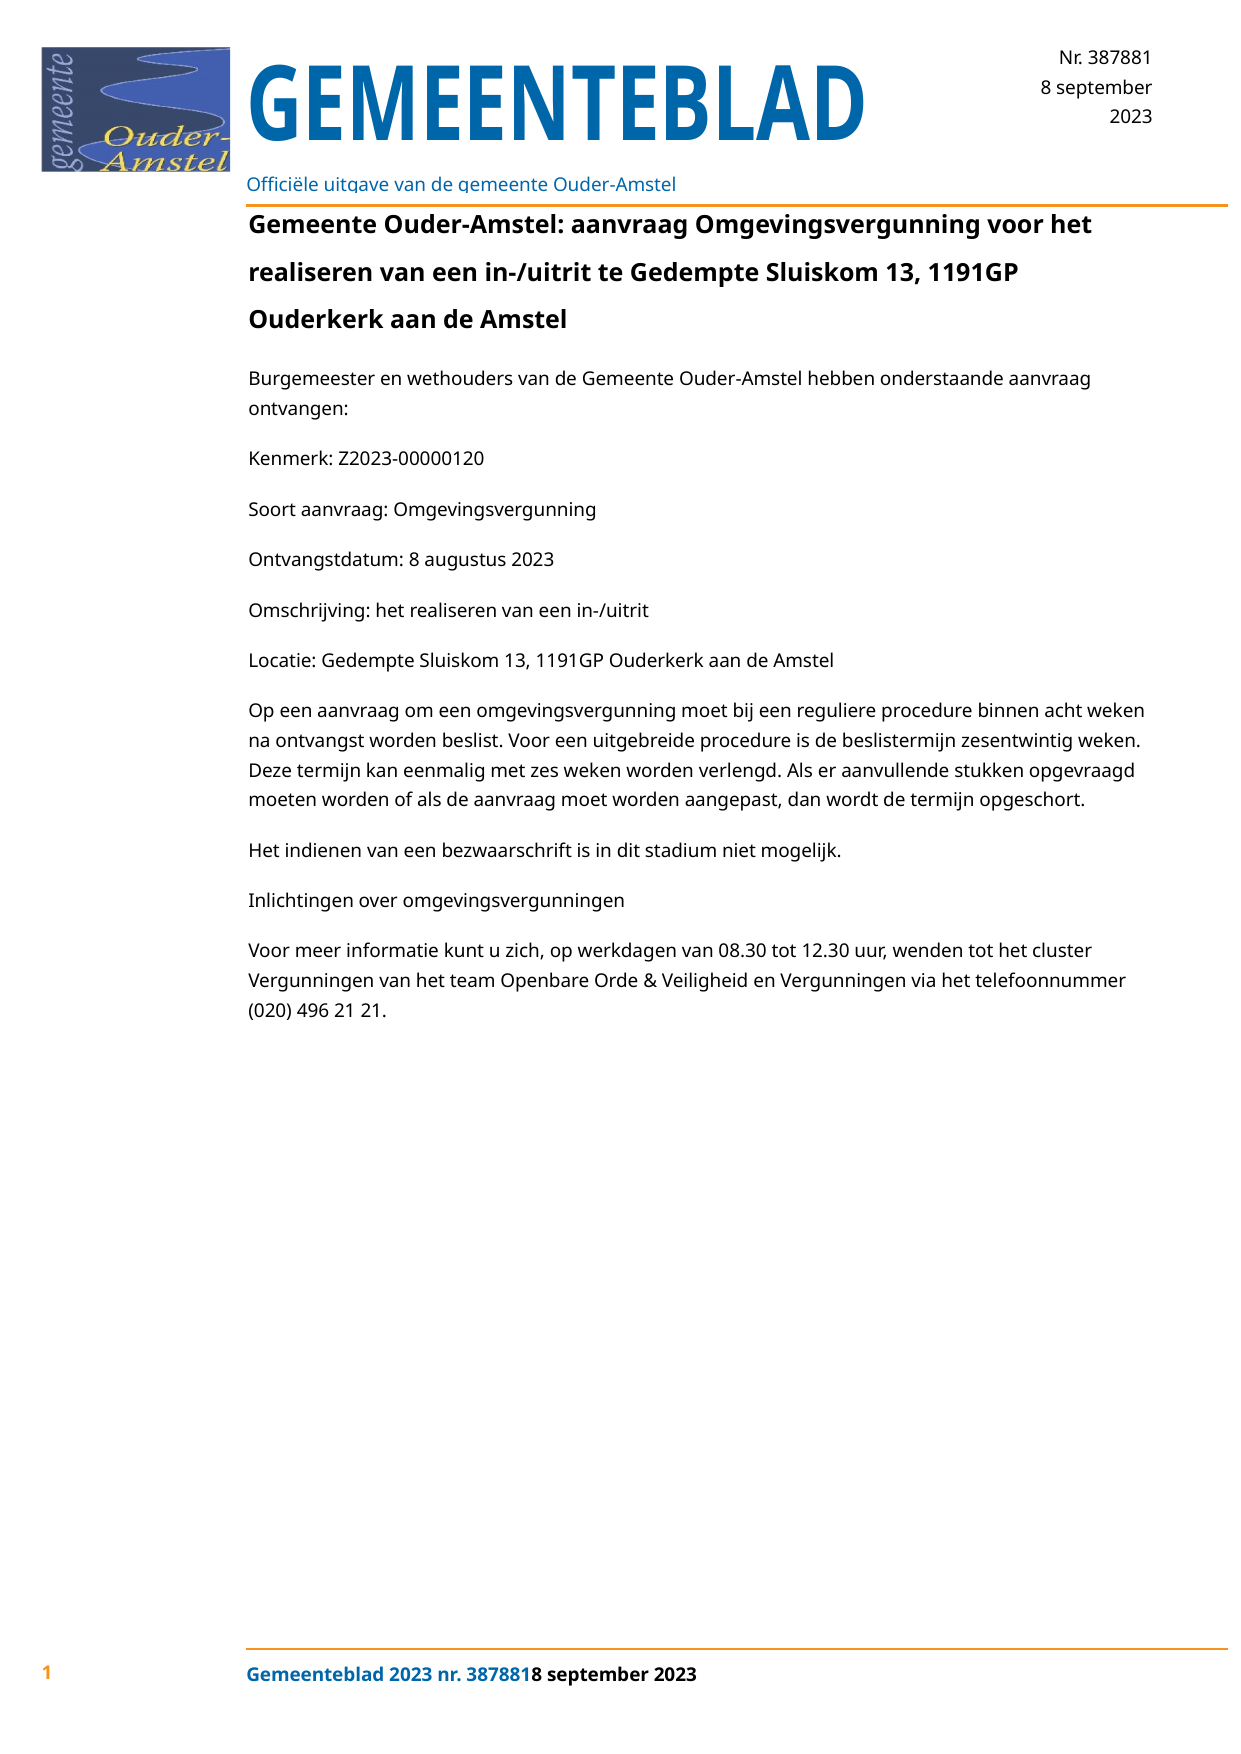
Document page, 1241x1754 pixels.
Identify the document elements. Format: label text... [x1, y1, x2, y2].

text Op een aanvraag om een omgevingsvergunning moet bij een reguliere procedure binnen acht weken na ontvangst worden beslist. Voor een uitgebreide procedure is de beslistermijn zesentwintig weken. Deze termijn kan eenmalig met zes weken worden verlengd. Als er aanvullende stukken opgevraagd moeten worden of als de aanvraag moet worden aangepast, dan wordt de termijn opgeschort. [248, 698, 1152, 812]
picture [41, 47, 231, 172]
text Gemeente Ouder-Amstel: aanvraag Omgevingsvergunning voor het realiseren van een in-/uitrit te Gedempte Sluiskom 13, 1191GP Ouderkerk aan de Amstel [248, 207, 1152, 336]
text Het indienen van een bezwaarschrift is in dit stadium niet mogelijk. [248, 837, 1152, 862]
text Omschrijving: het realiseren van een in-/uitrit [248, 597, 1152, 622]
text Inlichtingen over omgevingsvergunningen [248, 887, 1152, 913]
text Burgemeester en wethouders van de Gemeente Ouder-Amstel hebben onderstaande aanvraag ontvangen: [248, 366, 1152, 421]
text Ontvangstdatum: 8 augustus 2023 [248, 546, 1152, 572]
text Soort aanvraag: Omgevingsvergunning [248, 496, 1152, 522]
text Kenmerk: Z2023-00000120 [248, 446, 1152, 471]
text Voor meer informatie kunt u zich, op werkdagen van 08.30 tot 12.30 uur, wenden tot het cluster Vergunningen van het team Openbare Orde & Veiligheid en Vergunningen via het telefoonnummer (020) 496 21 21. [248, 938, 1152, 1022]
text Locatie: Gedempte Sluiskom 13, 1191GP Ouderkerk aan de Amstel [248, 647, 1152, 673]
